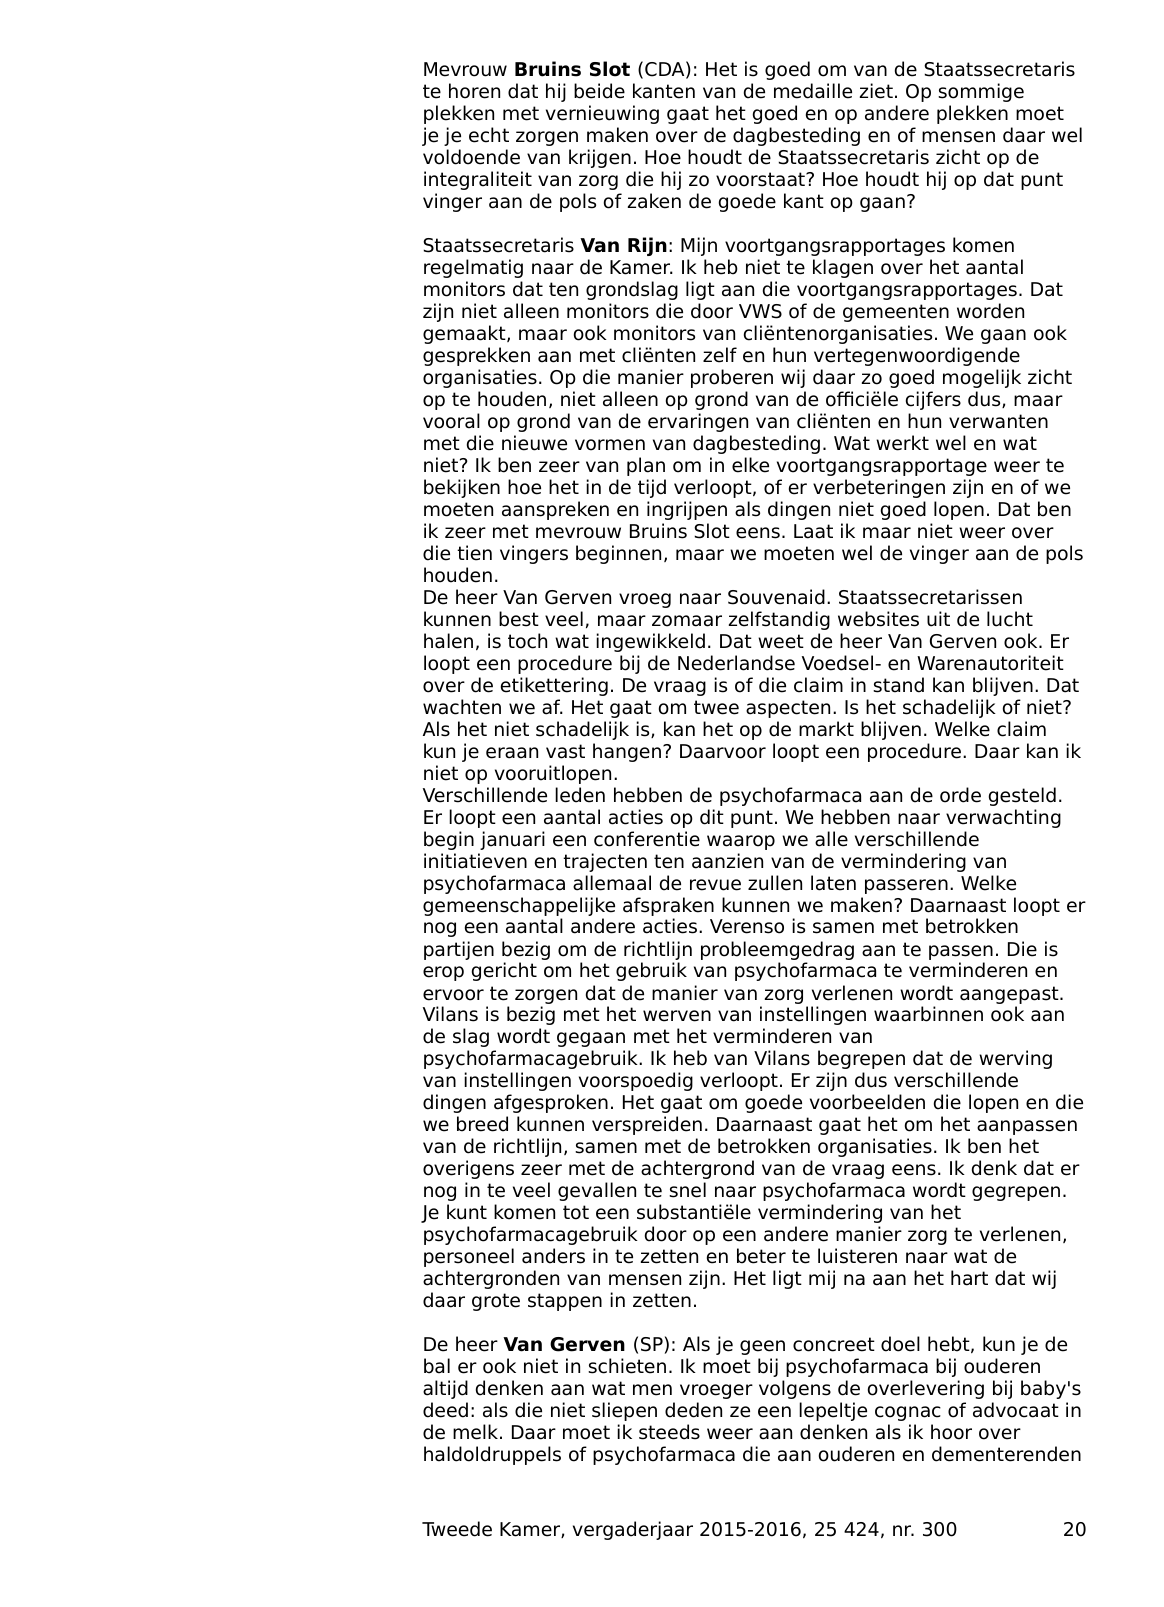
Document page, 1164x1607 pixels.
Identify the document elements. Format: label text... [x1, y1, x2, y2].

text De heer Van Gerven vroeg naar Souvenaid. Staatssecretarissen kunnen best veel, maar zomaar zelfstandig websites uit de lucht halen, is toch wat ingewikkeld. Dat weet de heer Van Gerven ook. Er loopt een procedure bij de Nederlandse Voedsel- en Warenautoriteit over de etikettering. De vraag is of die claim in stand kan blijven. Dat wachten we af. Het gaat om twee aspecten. Is het schadelijk of niet? Als het niet schadelijk is, kan het op de markt blijven. Welke claim kun je eraan vast hangen? Daarvoor loopt een procedure. Daar kan ik niet op vooruitlopen. [422, 587, 1087, 784]
text Verschillende leden hebben de psychofarmaca aan de orde gesteld. Er loopt een aantal acties op dit punt. We hebben naar verwachting begin januari een conferentie waarop we alle verschillende initiatieven en trajecten ten aanzien van de vermindering van psychofarmaca allemaal de revue zullen laten passeren. Welke gemeenschappelijke afspraken kunnen we maken? Daarnaast loopt er nog een aantal andere acties. Verenso is samen met betrokken partijen bezig om de richtlijn probleemgedrag aan te passen. Die is erop gericht om het gebruik van psychofarmaca te verminderen en ervoor te zorgen dat de manier van zorg verlenen wordt aangepast. Vilans is bezig met het werven van instellingen waarbinnen ook aan de slag wordt gegaan met het verminderen van psychofarmacagebruik. Ik heb van Vilans begrepen dat de werving van instellingen voorspoedig verloopt. Er zijn dus verschillende dingen afgesproken. Het gaat om goede voorbeelden die lopen en die we breed kunnen verspreiden. Daarnaast gaat het om het aanpassen van de richtlijn, samen met de betrokken organisaties. Ik ben het overigens zeer met de achtergrond van de vraag eens. Ik denk dat er nog in te veel gevallen te snel naar psychofarmaca wordt gegrepen. Je kunt komen tot een substantiële vermindering van het psychofarmacagebruik door op een andere manier zorg te verlenen, personeel anders in te zetten en beter te luisteren naar wat de achtergronden van mensen zijn. Het ligt mij na aan het hart dat wij daar grote stappen in zetten. [422, 784, 1087, 1312]
text De heer Van Gerven (SP): Als je geen concreet doel hebt, kun je de bal er ook niet in schieten. Ik moet bij psychofarmaca bij ouderen altijd denken aan wat men vroeger volgens de overlevering bij baby's deed: als die niet sliepen deden ze een lepeltje cognac of advocaat in de melk. Daar moet ik steeds weer aan denken als ik hoor over haldoldruppels of psychofarmaca die aan ouderen en dementerenden [422, 1334, 1087, 1466]
text Mevrouw Bruins Slot (CDA): Het is goed om van de Staatssecretaris te horen dat hij beide kanten van de medaille ziet. Op sommige plekken met vernieuwing gaat het goed en op andere plekken moet je je echt zorgen maken over de dagbesteding en of mensen daar wel voldoende van krijgen. Hoe houdt de Staatssecretaris zicht op de integraliteit van zorg die hij zo voorstaat? Hoe houdt hij op dat punt vinger aan de pols of zaken de goede kant op gaan? [422, 59, 1087, 213]
text Staatssecretaris Van Rijn: Mijn voortgangsrapportages komen regelmatig naar de Kamer. Ik heb niet te klagen over het aantal monitors dat ten grondslag ligt aan die voortgangsrapportages. Dat zijn niet alleen monitors die door VWS of de gemeenten worden gemaakt, maar ook monitors van cliëntenorganisaties. We gaan ook gesprekken aan met cliënten zelf en hun vertegenwoordigende organisaties. Op die manier proberen wij daar zo goed mogelijk zicht op te houden, niet alleen op grond van de officiële cijfers dus, maar vooral op grond van de ervaringen van cliënten en hun verwanten met die nieuwe vormen van dagbesteding. Wat werkt wel en wat niet? Ik ben zeer van plan om in elke voortgangsrapportage weer te bekijken hoe het in de tijd verloopt, of er verbeteringen zijn en of we moeten aanspreken en ingrijpen als dingen niet goed lopen. Dat ben ik zeer met mevrouw Bruins Slot eens. Laat ik maar niet weer over die tien vingers beginnen, maar we moeten wel de vinger aan de pols houden. [422, 235, 1087, 587]
